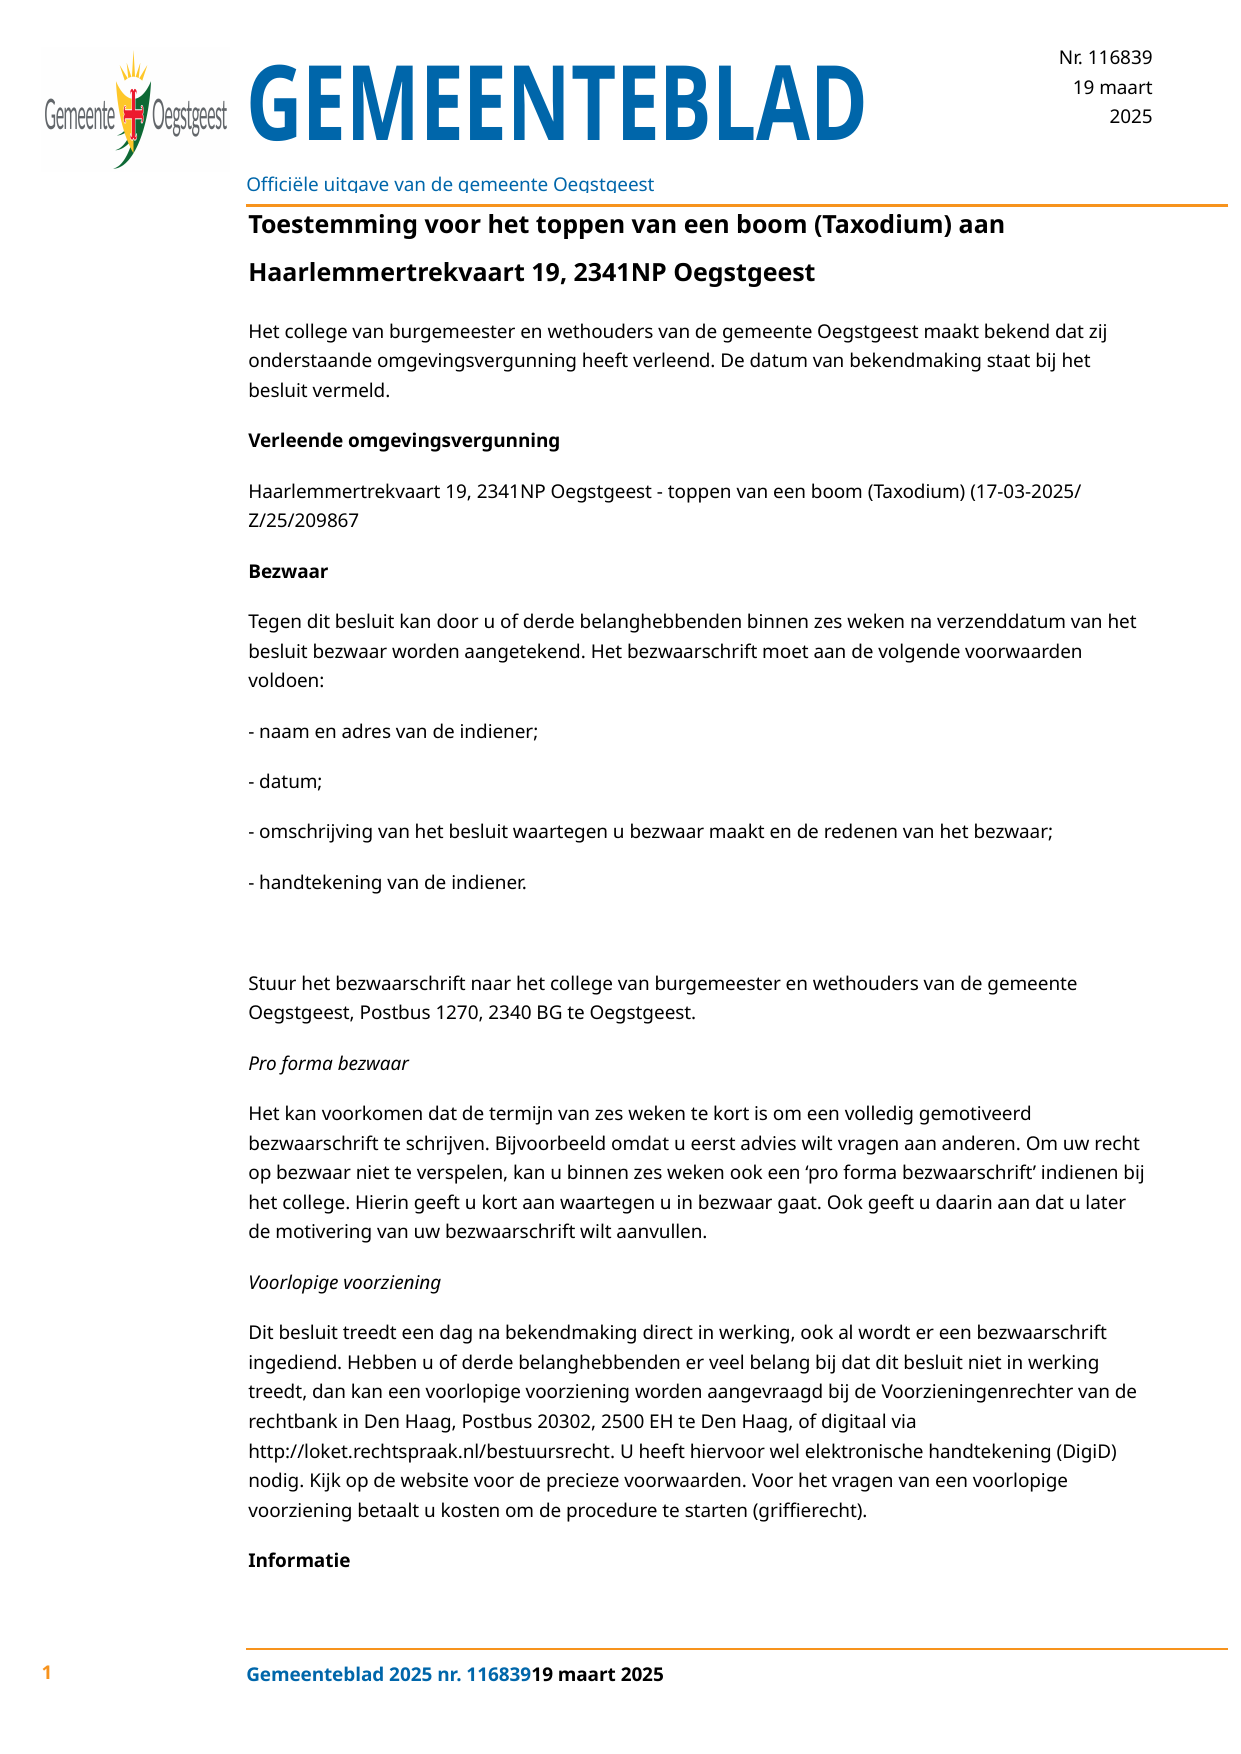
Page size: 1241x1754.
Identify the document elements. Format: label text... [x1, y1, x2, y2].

text Bezwaar [248, 558, 1152, 584]
text Toestemming voor het toppen van een boom (Taxodium) aan Haarlemmertrekvaart 19, 2341NP Oegstgeest [248, 207, 1152, 288]
text - datum; [248, 768, 1152, 794]
text Stuur het bezwaarschrift naar het college van burgemeester en wethouders van de gemeente Oegstgeest, Postbus 1270, 2340 BG te Oegstgeest. [248, 970, 1152, 1025]
text Het college van burgemeester en wethouders van de gemeente Oegstgeest maakt bekend dat zij onderstaande omgevingsvergunning heeft verleend. De datum van bekendmaking staat bij het besluit vermeld. [248, 318, 1152, 403]
text Pro forma bezwaar [248, 1050, 1152, 1076]
text - handtekening van de indiener. [248, 869, 1152, 895]
picture [41, 47, 231, 172]
text Haarlemmertrekvaart 19, 2341NP Oegstgeest - toppen van een boom (Taxodium) (17-03-2025/ Z/25/209867 [248, 478, 1152, 533]
text Voorlopige voorziening [248, 1269, 1152, 1295]
text Informatie [248, 1547, 1152, 1573]
text Tegen dit besluit kan door u of derde belanghebbenden binnen zes weken na verzenddatum van het besluit bezwaar worden aangetekend. Het bezwaarschrift moet aan de volgende voorwaarden voldoen: [248, 608, 1152, 693]
text - naam en adres van de indiener; [248, 718, 1152, 744]
text Verleende omgevingsvergunning [248, 427, 1152, 453]
text Het kan voorkomen dat de termijn van zes weken te kort is om een volledig gemotiveerd bezwaarschrift te schrijven. Bijvoorbeeld omdat u eerst advies wilt vragen aan anderen. Om uw recht op bezwaar niet te verspelen, kan u binnen zes weken ook een ‘pro forma bezwaarschrift’ indienen bij het college. Hierin geeft u kort aan waartegen u in bezwaar gaat. Ook geeft u daarin aan dat u later de motivering van uw bezwaarschrift wilt aanvullen. [248, 1100, 1152, 1244]
text - omschrijving van het besluit waartegen u bezwaar maakt en de redenen van het bezwaar; [248, 819, 1152, 844]
text Dit besluit treedt een dag na bekendmaking direct in werking, ook al wordt er een bezwaarschrift ingediend. Hebben u of derde belanghebbenden er veel belang bij dat dit besluit niet in werking treedt, dan kan een voorlopige voorziening worden aangevraagd bij de Voorzieningenrechter van de rechtbank in Den Haag, Postbus 20302, 2500 EH te Den Haag, of digitaal via http://loket.rechtspraak.nl/bestuursrecht. U heeft hiervoor wel elektronische handtekening (DigiD) nodig. Kijk op de website voor de precieze voorwaarden. Voor het vragen van een voorlopige voorziening betaalt u kosten om de procedure te starten (griffierecht). [248, 1319, 1152, 1523]
